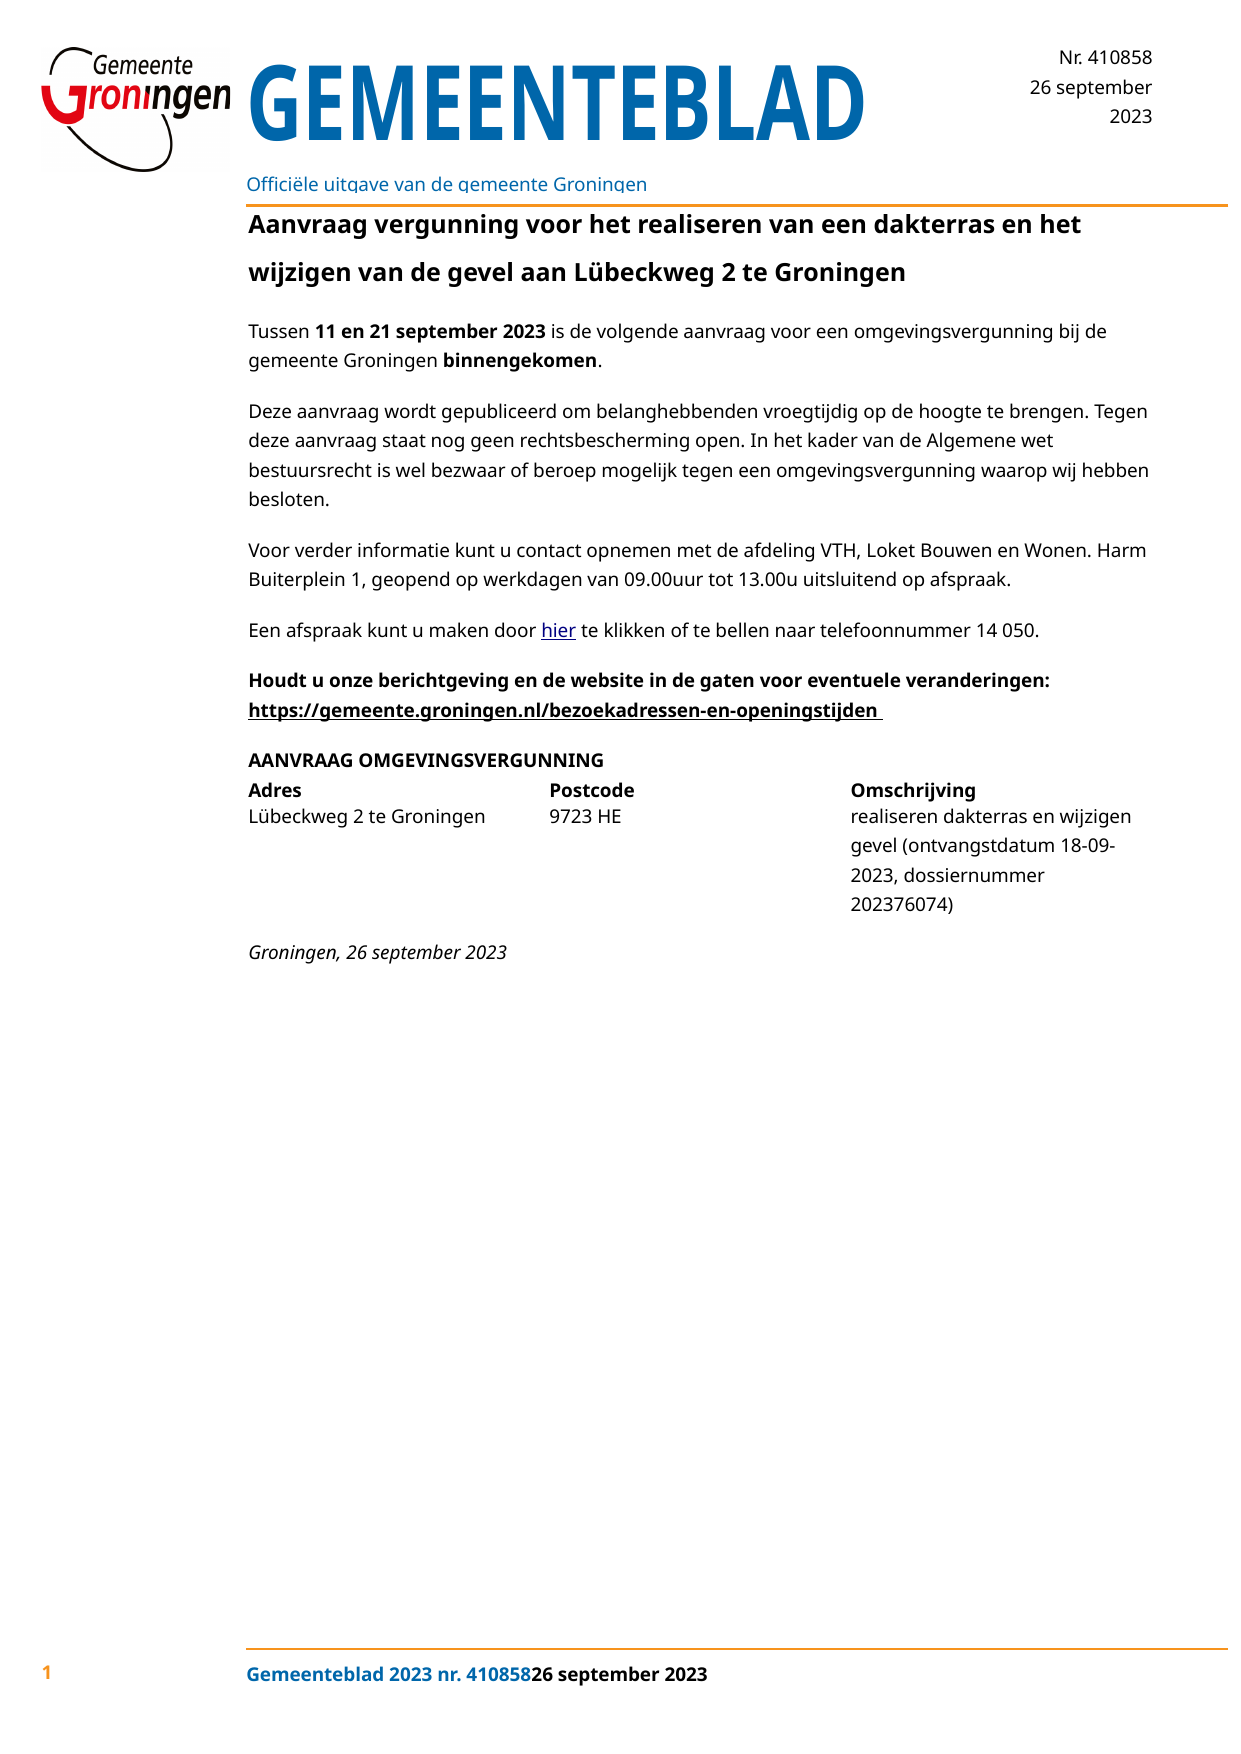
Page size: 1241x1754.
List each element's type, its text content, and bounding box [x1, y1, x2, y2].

table_header Postcode [549, 777, 850, 803]
table_header Adres [248, 777, 549, 803]
text Groningen, 26 september 2023 [248, 939, 1152, 964]
table_cell Lübeckweg 2 te Groningen [248, 803, 549, 917]
text Deze aanvraag wordt gepubliceerd om belanghebbenden vroegtijdig op de hoogte te brengen. Tegen deze aanvraag staat nog geen rechtsbescherming open. In het kader van de Algemene wet bestuursrecht is wel bezwaar of beroep mogelijk tegen een omgevingsvergunning waarop wij hebben besloten. [248, 398, 1152, 512]
table_header Omschrijving [850, 777, 1152, 803]
text Een afspraak kunt u maken door hier te klikken of te bellen naar telefoonnummer 14 050. [248, 617, 1152, 643]
text AANVRAAG OMGEVINGSVERGUNNING [248, 747, 1152, 773]
text Aanvraag vergunning voor het realiseren van een dakterras en het wijzigen van de gevel aan Lübeckweg 2 te Groningen [248, 207, 1152, 288]
text Voor verder informatie kunt u contact opnemen met de afdeling VTH, Loket Bouwen en Wonen. Harm Buiterplein 1, geopend op werkdagen van 09.00uur tot 13.00u uitsluitend op afspraak. [248, 537, 1152, 592]
picture [41, 47, 231, 172]
table_cell realiseren dakterras en wijzigen gevel (ontvangstdatum 18-09-2023, dossiernummer 202376074) [850, 803, 1152, 917]
table_cell 9723 HE [549, 803, 850, 917]
text Houdt u onze berichtgeving en de website in de gaten voor eventuele veranderingen: https://gemeente.groningen.nl/bezoekadressen-en-openingstijden [248, 667, 1152, 723]
text Tussen 11 en 21 september 2023 is de volgende aanvraag voor een omgevingsvergunning bij de gemeente Groningen binnengekomen. [248, 318, 1152, 373]
